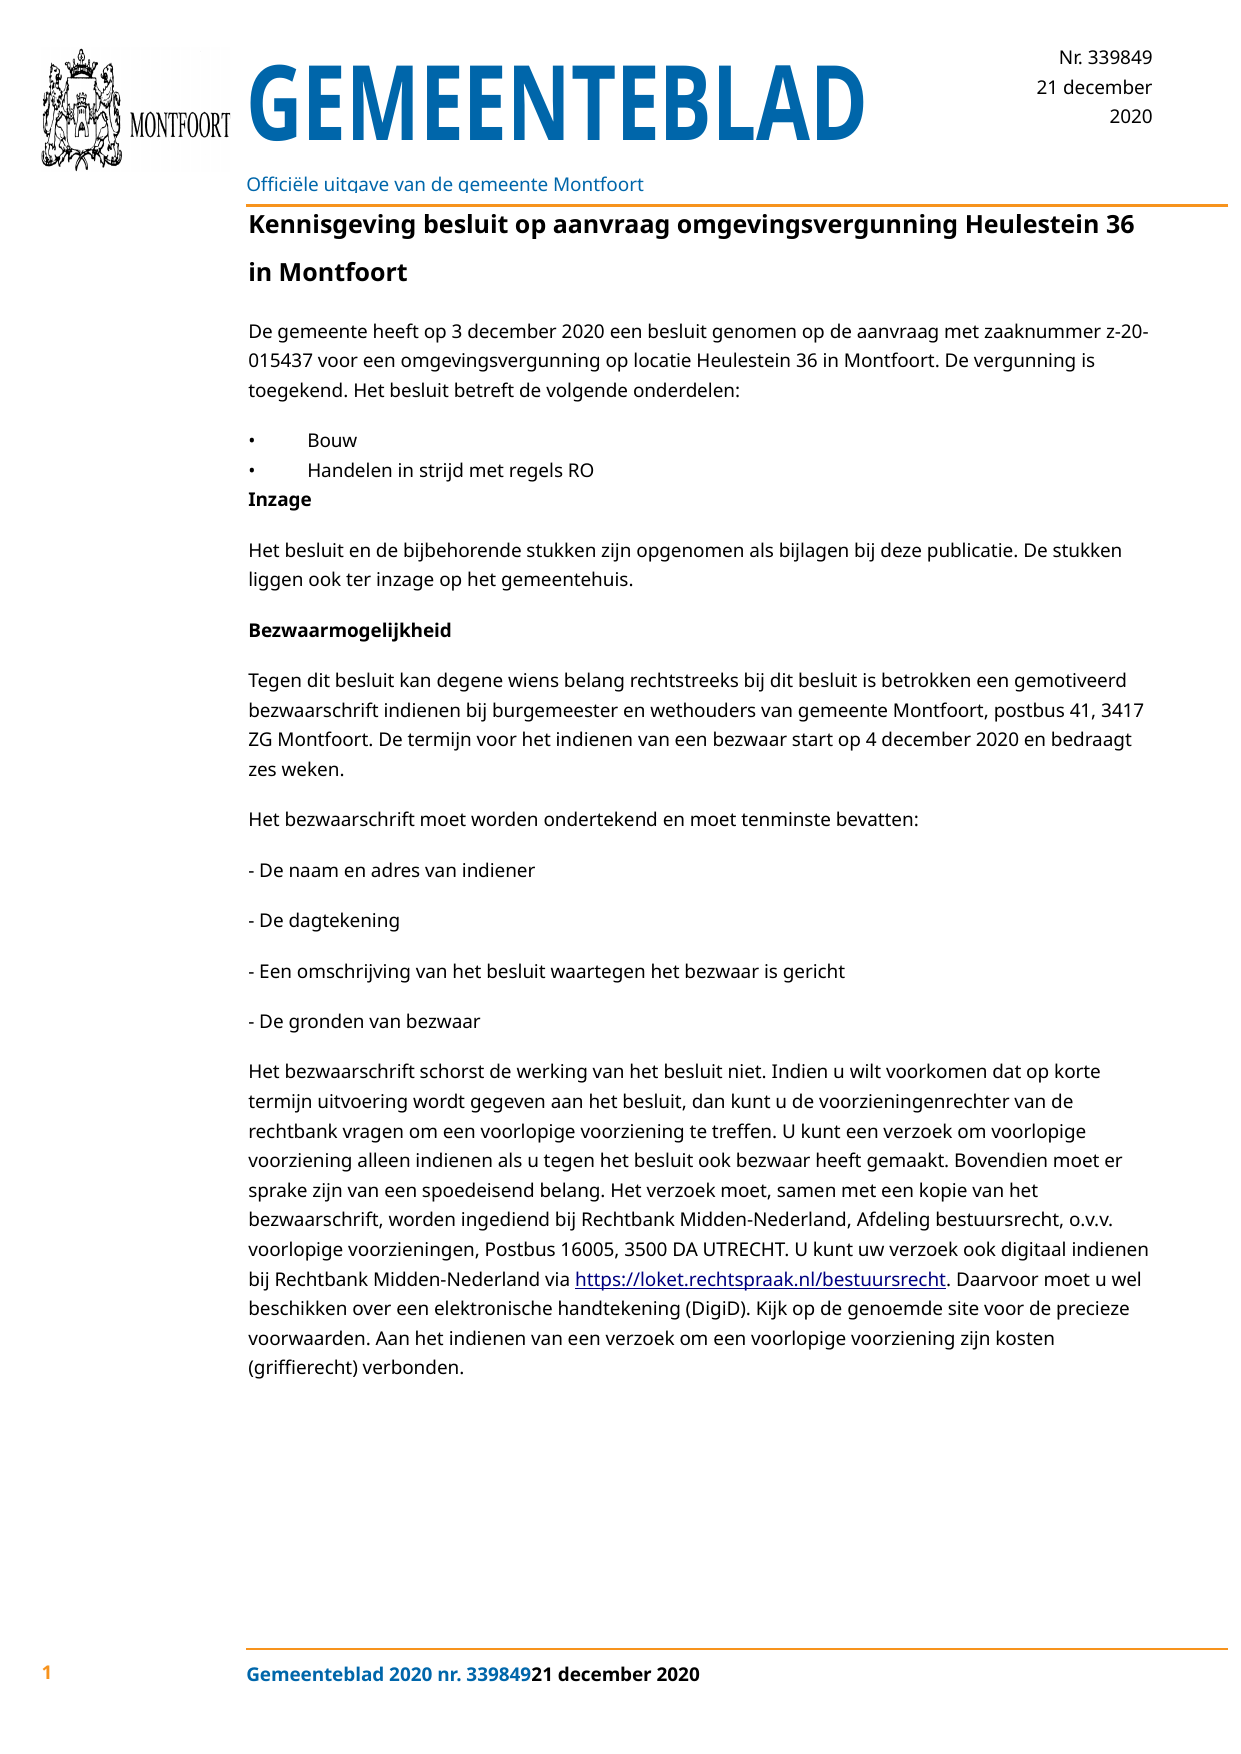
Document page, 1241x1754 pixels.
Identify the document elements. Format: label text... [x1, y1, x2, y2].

text Kennisgeving besluit op aanvraag omgevingsvergunning Heulestein 36 in Montfoort [248, 207, 1152, 288]
text - Een omschrijving van het besluit waartegen het bezwaar is gericht [248, 958, 1152, 984]
list Bouw [248, 427, 1152, 453]
text Tegen dit besluit kan degene wiens belang rechtstreeks bij dit besluit is betrokken een gemotiveerd bezwaarschrift indienen bij burgemeester en wethouders van gemeente Montfoort, postbus 41, 3417 ZG Montfoort. De termijn voor het indienen van een bezwaar start op 4 december 2020 en bedraagt zes weken. [248, 667, 1152, 782]
list Handelen in strijd met regels RO [248, 457, 1152, 483]
text De gemeente heeft op 3 december 2020 een besluit genomen op de aanvraag met zaaknummer z-20-015437 voor een omgevingsvergunning op locatie Heulestein 36 in Montfoort. De vergunning is toegekend. Het besluit betreft de volgende onderdelen: [248, 318, 1152, 403]
text Het bezwaarschrift moet worden ondertekend en moet tenminste bevatten: [248, 807, 1152, 832]
text - De naam en adres van indiener [248, 857, 1152, 883]
text - De dagtekening [248, 907, 1152, 933]
text Het besluit en de bijbehorende stukken zijn opgenomen als bijlagen bij deze publicatie. De stukken liggen ook ter inzage op het gemeentehuis. [248, 537, 1152, 592]
text Inzage [248, 487, 1152, 512]
picture [41, 47, 231, 172]
text - De gronden van bezwaar [248, 1008, 1152, 1034]
text Bezwaarmogelijkheid [248, 617, 1152, 643]
text Het bezwaarschrift schorst de werking van het besluit niet. Indien u wilt voorkomen dat op korte termijn uitvoering wordt gegeven aan het besluit, dan kunt u de voorzieningenrechter van de rechtbank vragen om een voorlopige voorziening te treffen. U kunt een verzoek om voorlopige voorziening alleen indienen als u tegen het besluit ook bezwaar heeft gemaakt. Bovendien moet er sprake zijn van een spoedeisend belang. Het verzoek moet, samen met een kopie van het bezwaarschrift, worden ingediend bij Rechtbank Midden-Nederland, Afdeling bestuursrecht, o.v.v. voorlopige voorzieningen, Postbus 16005, 3500 DA UTRECHT. U kunt uw verzoek ook digitaal indienen bij Rechtbank Midden-Nederland via https://loket.rechtspraak.nl/bestuursrecht. Daarvoor moet u wel beschikken over een elektronische handtekening (DigiD). Kijk op de genoemde site voor de precieze voorwaarden. Aan het indienen van een verzoek om een voorlopige voorziening zijn kosten (griffierecht) verbonden. [248, 1059, 1152, 1380]
